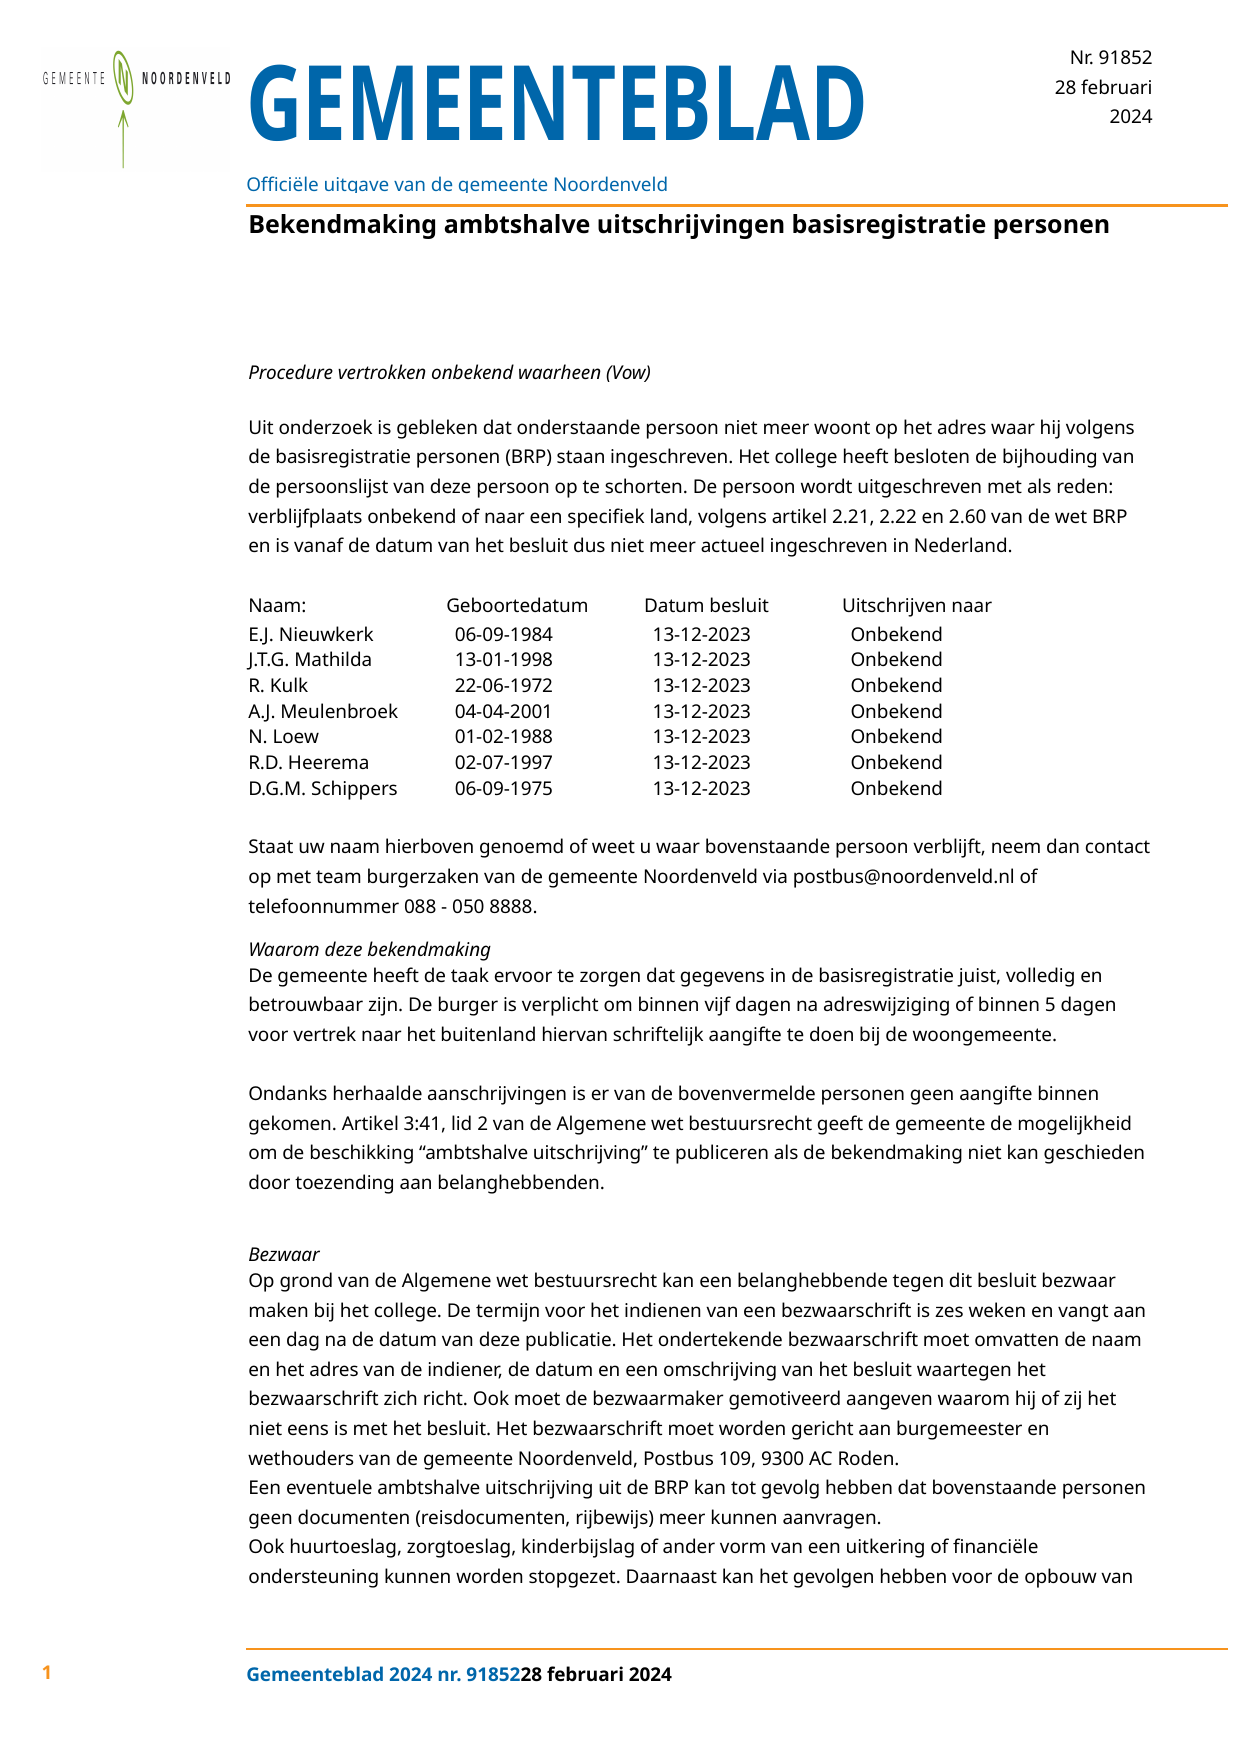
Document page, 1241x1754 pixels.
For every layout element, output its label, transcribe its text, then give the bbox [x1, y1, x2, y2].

table_header Datum besluit [644, 592, 842, 617]
table_cell Onbekend [850, 647, 1152, 672]
text Bezwaar [248, 1242, 1152, 1267]
table_cell Onbekend [850, 775, 1152, 801]
table_cell 06-09-1975 [455, 775, 652, 801]
table_cell 13-12-2023 [653, 724, 850, 749]
text Uit onderzoek is gebleken dat onderstaande persoon niet meer woont op het adres waar hij volgens de basisregistratie personen (BRP) staan ingeschreven. Het college heeft besloten de bijhouding van de persoonslijst van deze persoon op te schorten. De persoon wordt uitgeschreven met als reden: verblijfplaats onbekend of naar een specifiek land, volgens artikel 2.21, 2.22 en 2.60 van de wet BRP en is vanaf de datum van het besluit dus niet meer actueel ingeschreven in Nederland. [248, 414, 1152, 558]
text Bekendmaking ambtshalve uitschrijvingen basisregistratie personen [248, 207, 1152, 241]
table_cell 13-01-1998 [455, 647, 652, 672]
table_cell Onbekend [850, 750, 1152, 775]
table_header Geboortedatum [446, 592, 644, 617]
table_header Naam: [248, 592, 446, 617]
text Op grond van de Algemene wet bestuursrecht kan een belanghebbende tegen dit besluit bezwaar maken bij het college. De termijn voor het indienen van een bezwaarschrift is zes weken en vangt aan een dag na de datum van deze publicatie. Het ondertekende bezwaarschrift moet omvatten de naam en het adres van de indiener, de datum en een omschrijving van het besluit waartegen het bezwaarschrift zich richt. Ook moet de bezwaarmaker gemotiveerd aangeven waarom hij of zij het niet eens is met het besluit. Het bezwaarschrift moet worden gericht aan burgemeester en wethouders van de gemeente Noordenveld, Postbus 109, 9300 AC Roden. [248, 1267, 1152, 1471]
table_cell 22-06-1972 [455, 672, 652, 698]
table_header 13-12-2023 [653, 621, 850, 647]
table_cell Onbekend [850, 724, 1152, 749]
table_header 06-09-1984 [455, 621, 652, 647]
table_cell 01-02-1988 [455, 724, 652, 749]
text Ondanks herhaalde aanschrijvingen is er van de bovenvermelde personen geen aangifte binnen gekomen. Artikel 3:41, lid 2 van de Algemene wet bestuursrecht geeft de gemeente de mogelijkheid om de beschikking “ambtshalve uitschrijving” te publiceren als de bekendmaking niet kan geschieden door toezending aan belanghebbenden. [248, 1080, 1152, 1194]
text Een eventuele ambtshalve uitschrijving uit de BRP kan tot gevolg hebben dat bovenstaande personen geen documenten (reisdocumenten, rijbewijs) meer kunnen aanvragen. [248, 1474, 1152, 1530]
text Waarom deze bekendmaking [248, 936, 1152, 962]
table_header Uitschrijven naar [842, 592, 1152, 617]
table_cell R. Kulk [248, 672, 454, 698]
table_cell 02-07-1997 [455, 750, 652, 775]
table_header E.J. Nieuwkerk [248, 621, 454, 647]
text Ook huurtoeslag, zorgtoeslag, kinderbijslag of ander vorm van een uitkering of financiële ondersteuning kunnen worden stopgezet. Daarnaast kan het gevolgen hebben voor de opbouw van [248, 1533, 1152, 1589]
table_cell Onbekend [850, 698, 1152, 724]
table_cell D.G.M. Schippers [248, 775, 454, 801]
table_cell A.J. Meulenbroek [248, 698, 454, 724]
table_cell N. Loew [248, 724, 454, 749]
table_cell 13-12-2023 [653, 647, 850, 672]
picture [41, 47, 231, 172]
text Procedure vertrokken onbekend waarheen (Vow) [248, 359, 1152, 384]
table_header Onbekend [850, 621, 1152, 647]
table_cell J.T.G. Mathilda [248, 647, 454, 672]
table_cell 13-12-2023 [653, 698, 850, 724]
text Staat uw naam hierboven genoemd of weet u waar bovenstaande persoon verblijft, neem dan contact op met team burgerzaken van de gemeente Noordenveld via postbus@noordenveld.nl of telefoonnummer 088 - 050 8888. [248, 834, 1152, 919]
text De gemeente heeft de taak ervoor te zorgen dat gegevens in de basisregistratie juist, volledig en betrouwbaar zijn. De burger is verplicht om binnen vijf dagen na adreswijziging of binnen 5 dagen voor vertrek naar het buitenland hiervan schriftelijk aangifte te doen bij de woongemeente. [248, 962, 1152, 1047]
table_cell R.D. Heerema [248, 750, 454, 775]
table_cell 13-12-2023 [653, 775, 850, 801]
table_cell Onbekend [850, 672, 1152, 698]
table_cell 04-04-2001 [455, 698, 652, 724]
table_cell 13-12-2023 [653, 750, 850, 775]
table_cell 13-12-2023 [653, 672, 850, 698]
